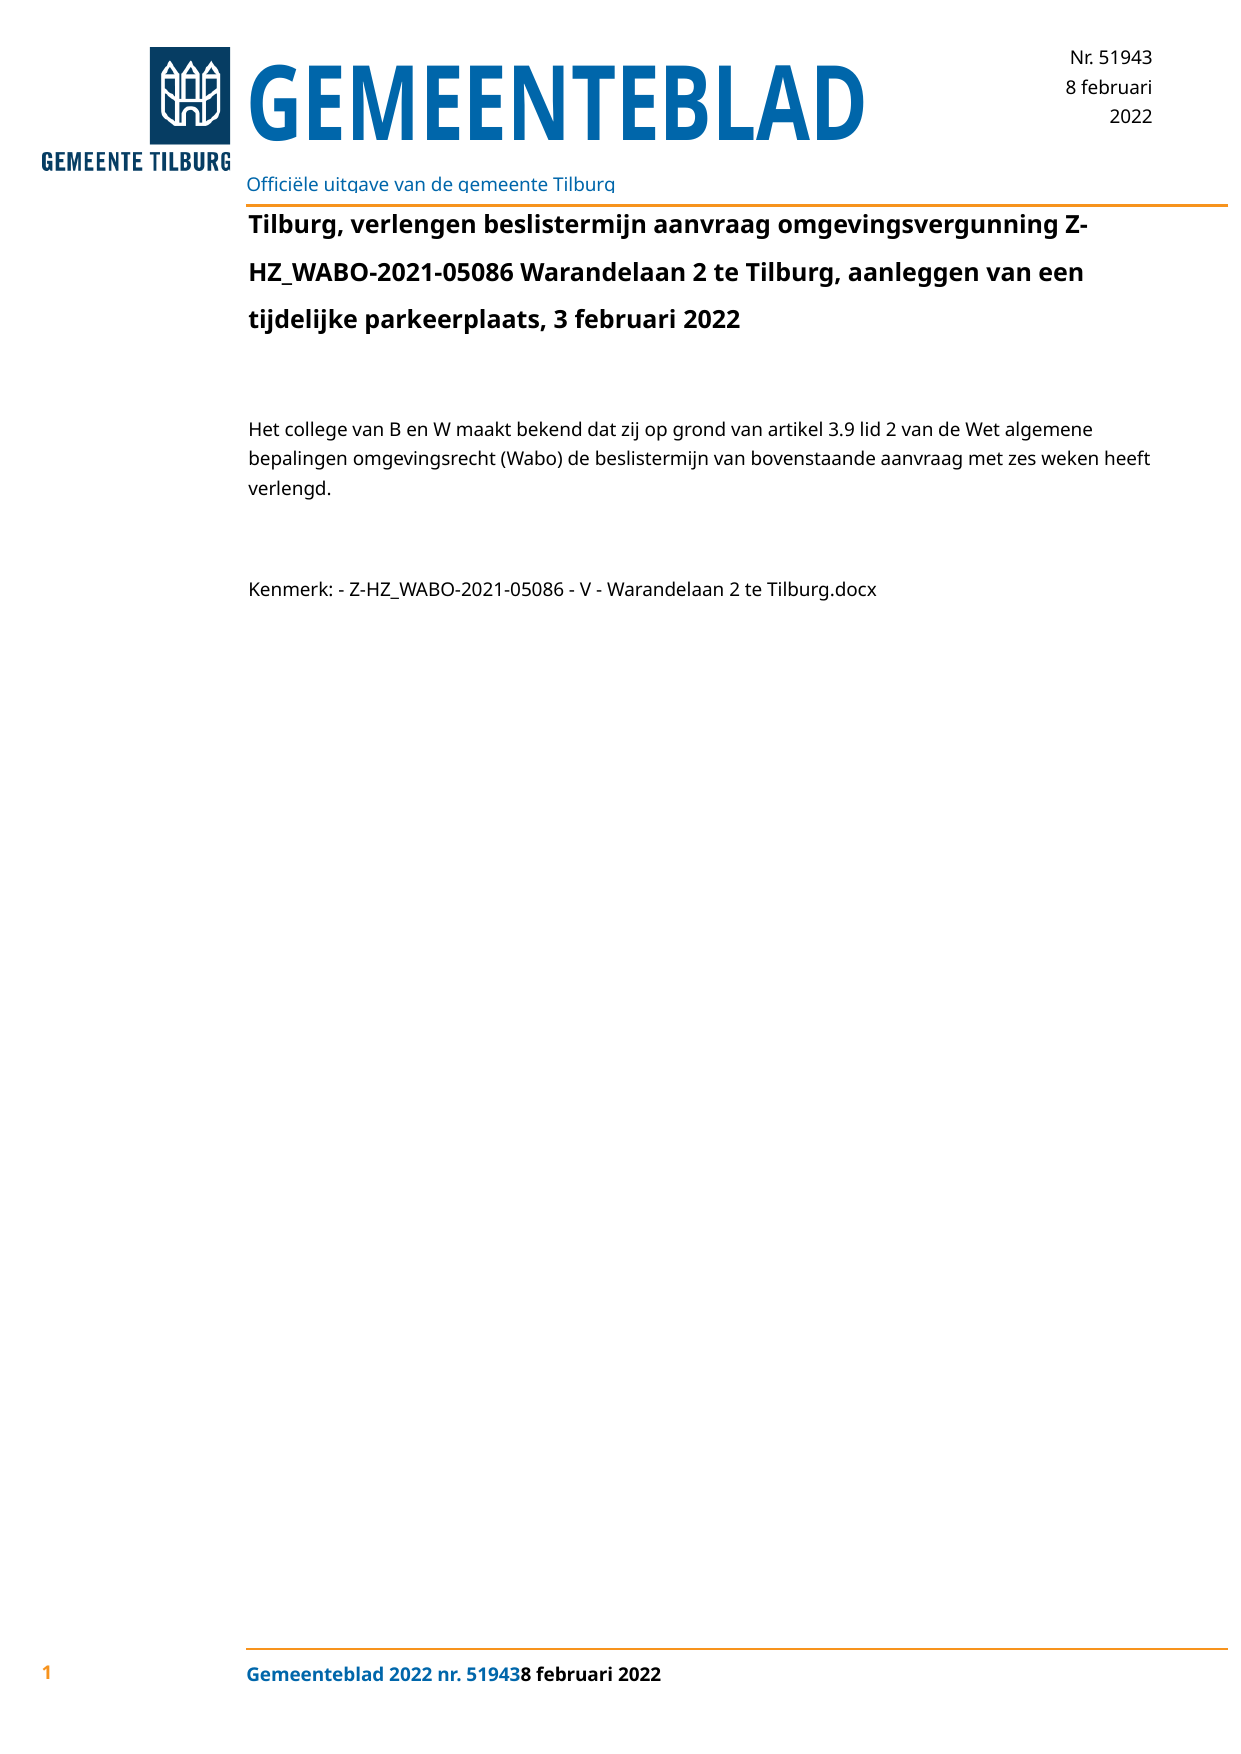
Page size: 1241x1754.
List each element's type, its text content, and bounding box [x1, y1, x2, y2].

picture [41, 47, 231, 172]
text Het college van B en W maakt bekend dat zij op grond van artikel 3.9 lid 2 van de Wet algemene bepalingen omgevingsrecht (Wabo) de beslistermijn van bovenstaande aanvraag met zes weken heeft verlengd. [248, 416, 1152, 501]
text Tilburg, verlengen beslistermijn aanvraag omgevingsvergunning Z-HZ_WABO-2021-05086 Warandelaan 2 te Tilburg, aanleggen van een tijdelijke parkeerplaats, 3 februari 2022 [248, 207, 1152, 336]
text Kenmerk: - Z-HZ_WABO-2021-05086 - V - Warandelaan 2 te Tilburg.docx [248, 576, 1152, 602]
